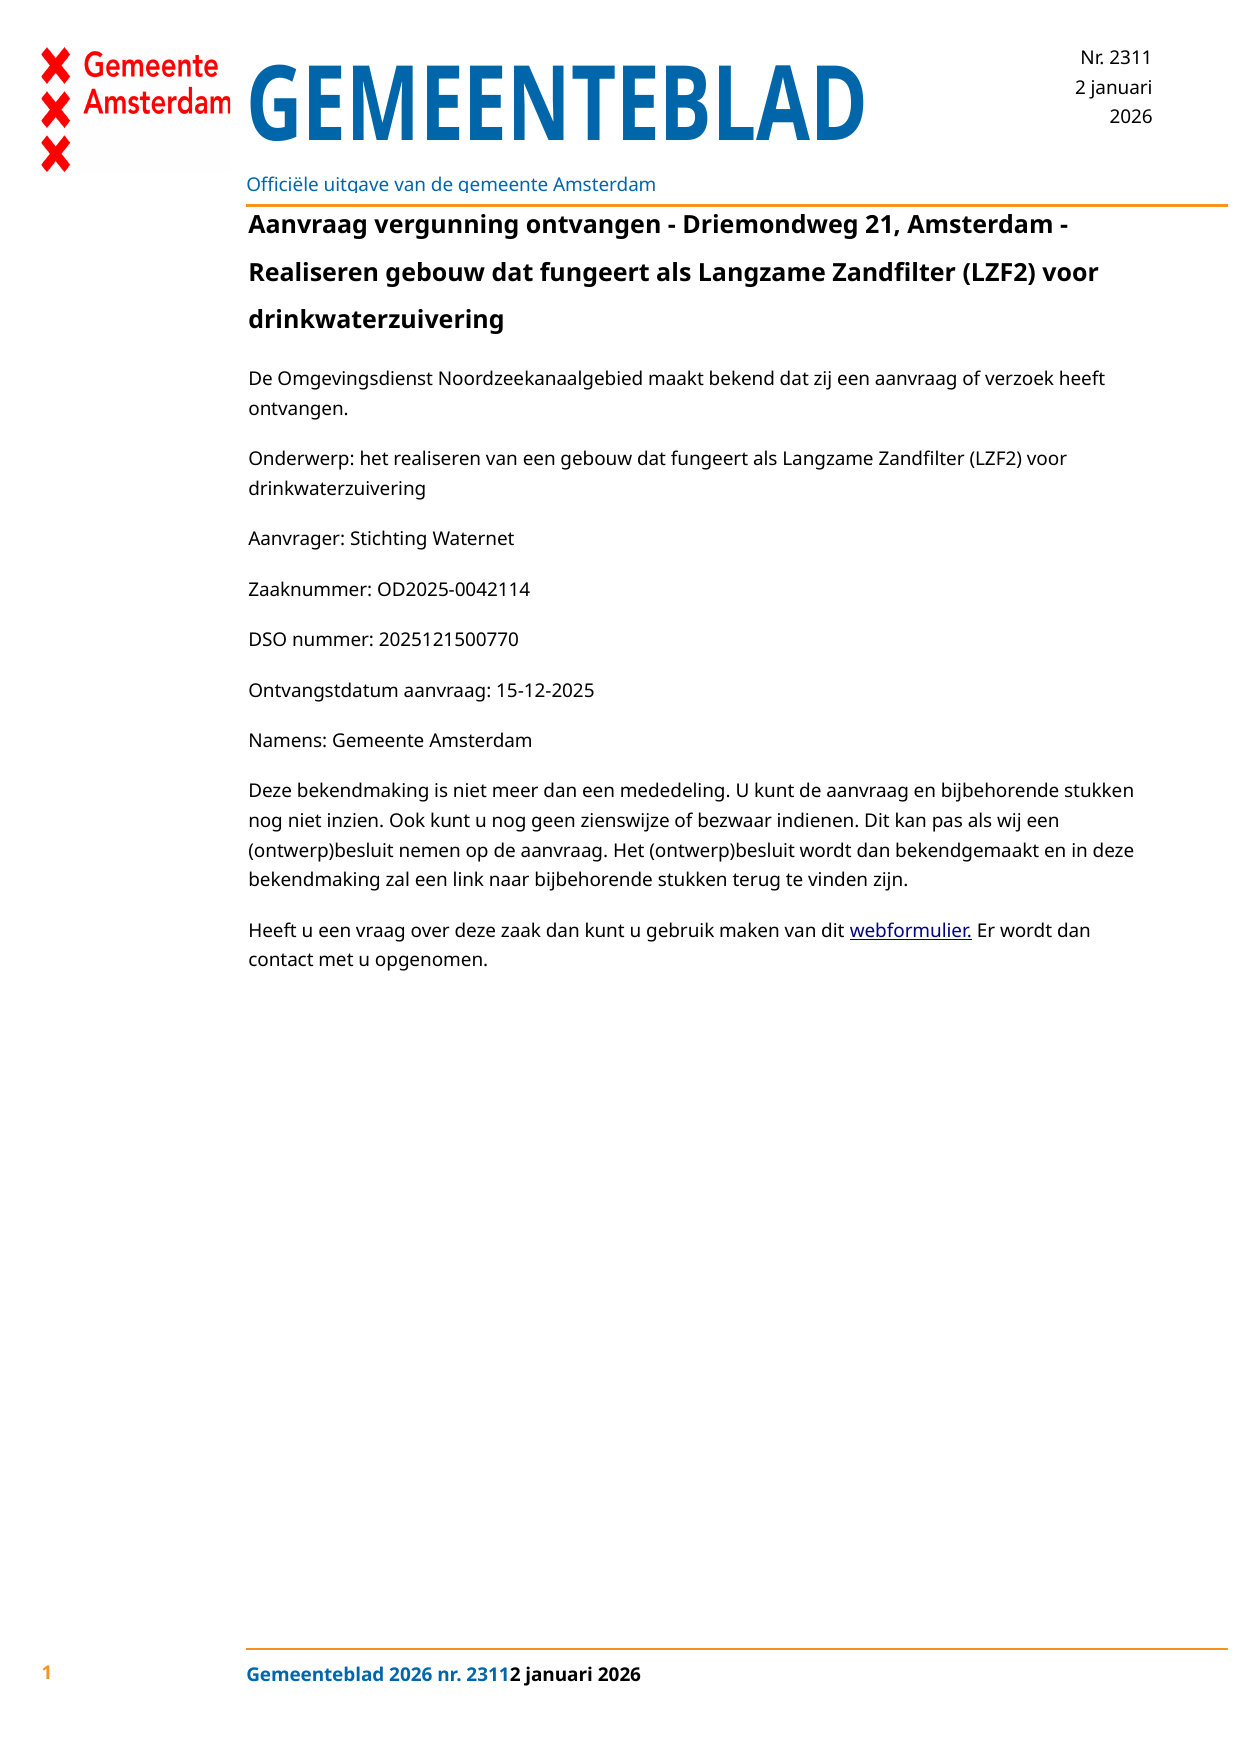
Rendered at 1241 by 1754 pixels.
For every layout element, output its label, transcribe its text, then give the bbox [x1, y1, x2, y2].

text Deze bekendmaking is niet meer dan een mededeling. U kunt de aanvraag en bijbehorende stukken nog niet inzien. Ook kunt u nog geen zienswijze of bezwaar indienen. Dit kan pas als wij een (ontwerp)besluit nemen op de aanvraag. Het (ontwerp)besluit wordt dan bekendgemaakt en in deze bekendmaking zal een link naar bijbehorende stukken terug te vinden zijn. [248, 778, 1152, 892]
text De Omgevingsdienst Noordzeekanaalgebied maakt bekend dat zij een aanvraag of verzoek heeft ontvangen. [248, 366, 1152, 421]
text Ontvangstdatum aanvraag: 15-12-2025 [248, 677, 1152, 702]
text Aanvraag vergunning ontvangen - Driemondweg 21, Amsterdam - Realiseren gebouw dat fungeert als Langzame Zandfilter (LZF2) voor drinkwaterzuivering [248, 207, 1152, 336]
text Zaaknummer: OD2025-0042114 [248, 576, 1152, 602]
text Namens: Gemeente Amsterdam [248, 727, 1152, 753]
text Onderwerp: het realiseren van een gebouw dat fungeert als Langzame Zandfilter (LZF2) voor drinkwaterzuivering [248, 446, 1152, 501]
picture [41, 47, 231, 172]
text Aanvrager: Stichting Waternet [248, 526, 1152, 551]
text DSO nummer: 2025121500770 [248, 626, 1152, 652]
text Heeft u een vraag over deze zaak dan kunt u gebruik maken van dit webformulier. Er wordt dan contact met u opgenomen. [248, 917, 1152, 972]
